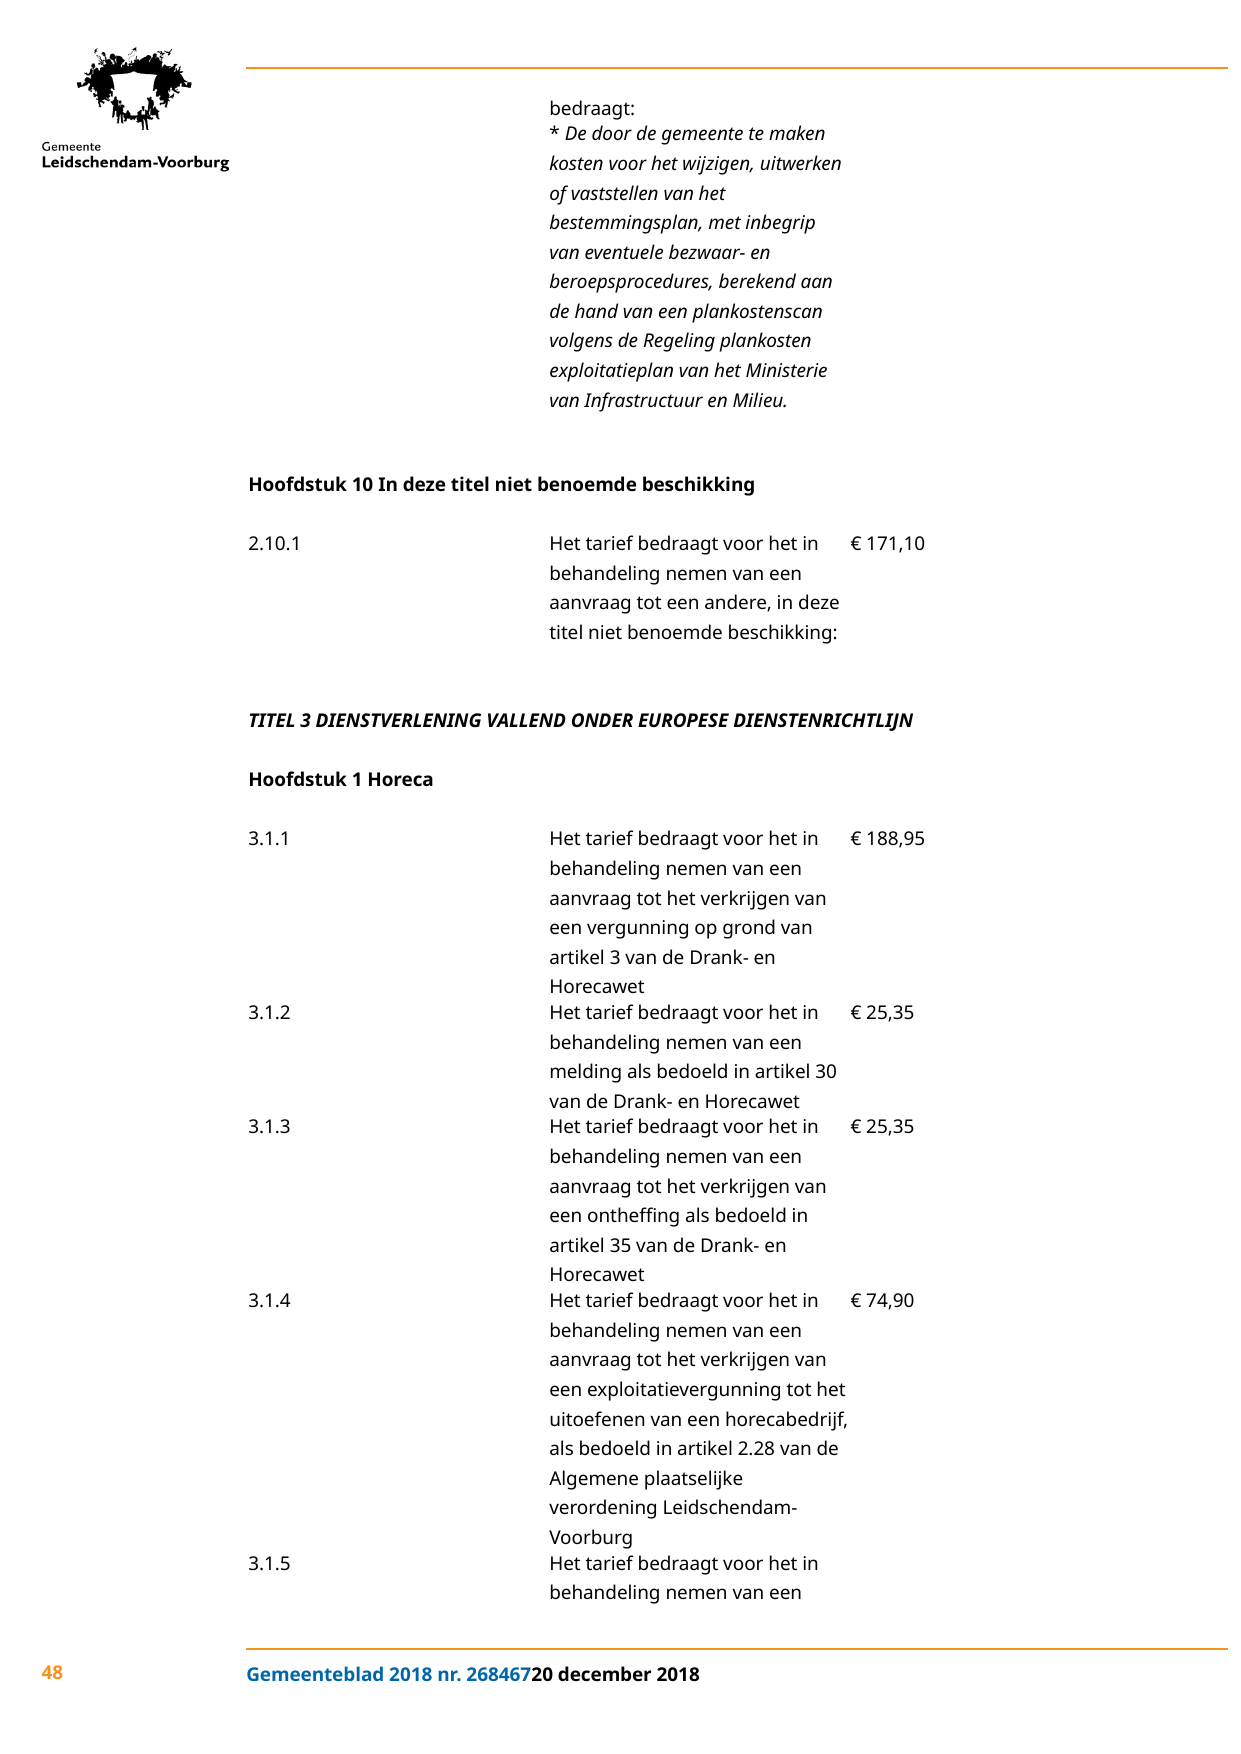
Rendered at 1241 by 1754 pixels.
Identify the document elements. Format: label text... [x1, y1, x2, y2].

table_cell 3.1.4 [248, 1288, 549, 1550]
table_cell * De door de gemeente te maken kosten voor het wijzigen, uitwerken of vaststellen van het bestemmingsplan, met inbegrip van eventuele bezwaar- en beroepsprocedures, berekend aan de hand van een plankostenscan volgens de Regeling plankosten exploitatieplan van het Ministerie van Infrastructuur en Milieu. [549, 121, 850, 412]
table_header Het tarief bedraagt voor het in behandeling nemen van een aanvraag tot het verkrijgen van een vergunning op grond van artikel 3 van de Drank- en Horecawet [549, 826, 850, 999]
text Hoofdstuk 1 Horeca [248, 766, 1152, 792]
table_cell € 74,90 [850, 1288, 1152, 1550]
text TITEL 3 DIENSTVERLENING VALLEND ONDER EUROPESE DIENSTENRICHTLIJN [248, 707, 1152, 733]
table_cell [248, 95, 549, 121]
table_cell [248, 121, 549, 412]
table_cell € 25,35 [850, 1114, 1152, 1287]
table_cell 3.1.3 [248, 1114, 549, 1287]
table_cell [248, 413, 549, 438]
table_cell [850, 1550, 1152, 1605]
table_header € 188,95 [850, 826, 1152, 999]
table_cell [850, 121, 1152, 412]
table_header € 171,10 [850, 530, 1152, 645]
picture [41, 47, 231, 172]
table_cell [850, 95, 1152, 121]
table_cell Het tarief bedraagt voor het in behandeling nemen van een aanvraag tot het verkrijgen van een ontheffing als bedoeld in artikel 35 van de Drank- en Horecawet [549, 1114, 850, 1287]
text Hoofdstuk 10 In deze titel niet benoemde beschikking [248, 471, 1152, 497]
table_cell € 25,35 [850, 999, 1152, 1114]
table_header Het tarief bedraagt voor het in behandeling nemen van een aanvraag tot een andere, in deze titel niet benoemde beschikking: [549, 530, 850, 645]
table_cell [850, 413, 1152, 438]
table_cell Het tarief bedraagt voor het in behandeling nemen van een melding als bedoeld in artikel 30 van de Drank- en Horecawet [549, 999, 850, 1114]
table_cell 3.1.2 [248, 999, 549, 1114]
table_cell bedraagt: [549, 95, 850, 121]
table_header 3.1.1 [248, 826, 549, 999]
table_cell Het tarief bedraagt voor het in behandeling nemen van een aanvraag tot het verkrijgen van een exploitatievergunning tot het uitoefenen van een horecabedrijf, als bedoeld in artikel 2.28 van de Algemene plaatselijke verordening Leidschendam-Voorburg [549, 1288, 850, 1550]
table_header 2.10.1 [248, 530, 549, 645]
table_cell Het tarief bedraagt voor het in behandeling nemen van een [549, 1550, 850, 1605]
table_cell [549, 413, 850, 438]
table_cell 3.1.5 [248, 1550, 549, 1605]
